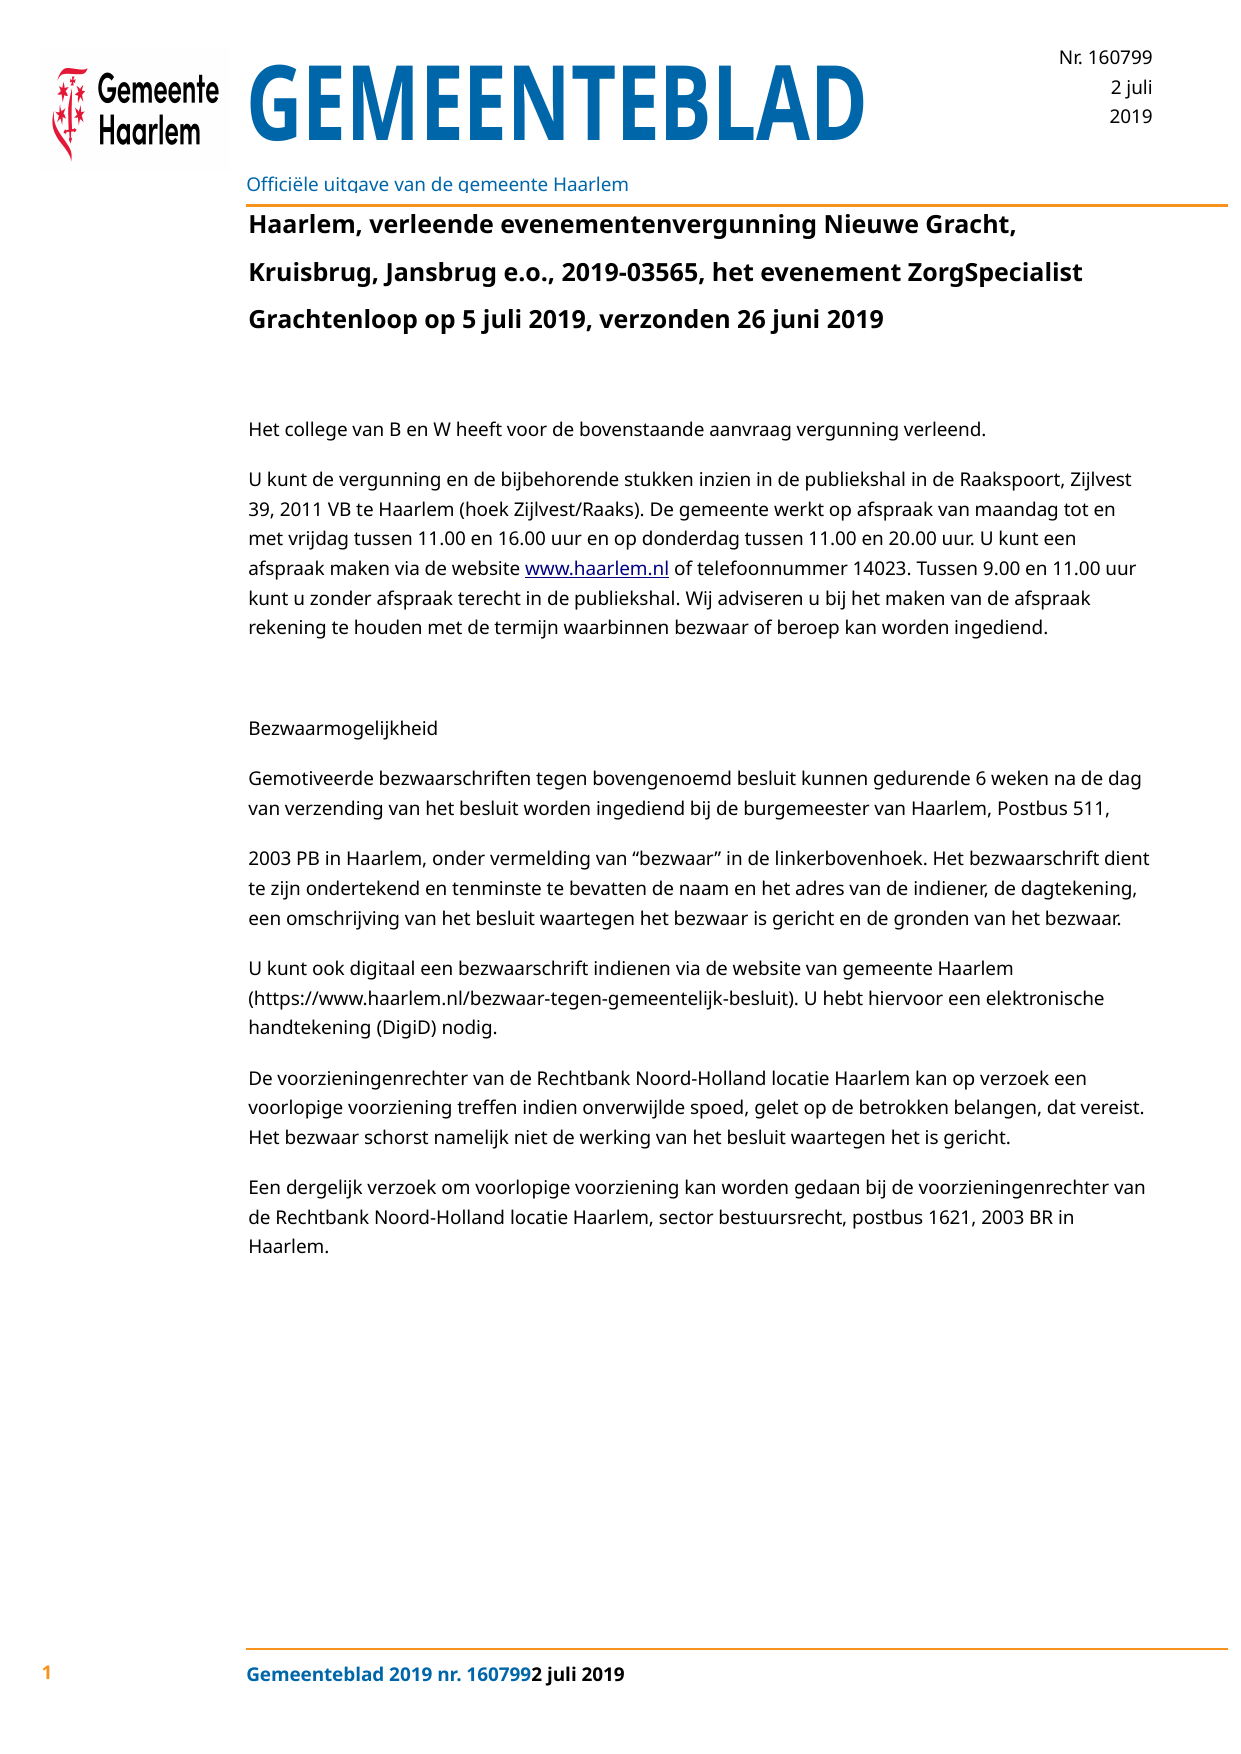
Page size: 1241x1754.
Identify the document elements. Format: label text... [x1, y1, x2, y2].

text 2003 PB in Haarlem, onder vermelding van “bezwaar” in de linkerbovenhoek. Het bezwaarschrift dient te zijn ondertekend en tenminste te bevatten de naam en het adres van de indiener, de dagtekening, een omschrijving van het besluit waartegen het bezwaar is gericht en de gronden van het bezwaar. [248, 846, 1152, 930]
text Haarlem, verleende evenementenvergunning Nieuwe Gracht, Kruisbrug, Jansbrug e.o., 2019-03565, het evenement ZorgSpecialist Grachtenloop op 5 juli 2019, verzonden 26 juni 2019 [248, 207, 1152, 336]
picture [41, 47, 231, 172]
text Gemotiveerde bezwaarschriften tegen bovengenoemd besluit kunnen gedurende 6 weken na de dag van verzending van het besluit worden ingediend bij de burgemeester van Haarlem, Postbus 511, [248, 766, 1152, 821]
text U kunt de vergunning en de bijbehorende stukken inzien in de publiekshal in de Raakspoort, Zijlvest 39, 2011 VB te Haarlem (hoek Zijlvest/Raaks). De gemeente werkt op afspraak van maandag tot en met vrijdag tussen 11.00 en 16.00 uur en op donderdag tussen 11.00 en 20.00 uur. U kunt een afspraak maken via de website www.haarlem.nl of telefoonnummer 14023. Tussen 9.00 en 11.00 uur kunt u zonder afspraak terecht in de publiekshal. Wij adviseren u bij het maken van de afspraak rekening te houden met de termijn waarbinnen bezwaar of beroep kan worden ingediend. [248, 466, 1152, 640]
text Een dergelijk verzoek om voorlopige voorziening kan worden gedaan bij de voorzieningenrechter van de Rechtbank Noord-Holland locatie Haarlem, sector bestuursrecht, postbus 1621, 2003 BR in Haarlem. [248, 1174, 1152, 1259]
text U kunt ook digitaal een bezwaarschrift indienen via de website van gemeente Haarlem (https://www.haarlem.nl/bezwaar-tegen-gemeentelijk-besluit). U hebt hiervoor een elektronische handtekening (DigiD) nodig. [248, 955, 1152, 1040]
text De voorzieningenrechter van de Rechtbank Noord-Holland locatie Haarlem kan op verzoek een voorlopige voorziening treffen indien onverwijlde spoed, gelet op de betrokken belangen, dat vereist. Het bezwaar schorst namelijk niet de werking van het besluit waartegen het is gericht. [248, 1065, 1152, 1149]
text Bezwaarmogelijkheid [248, 715, 1152, 741]
text Het college van B en W heeft voor de bovenstaande aanvraag vergunning verleend. [248, 416, 1152, 442]
